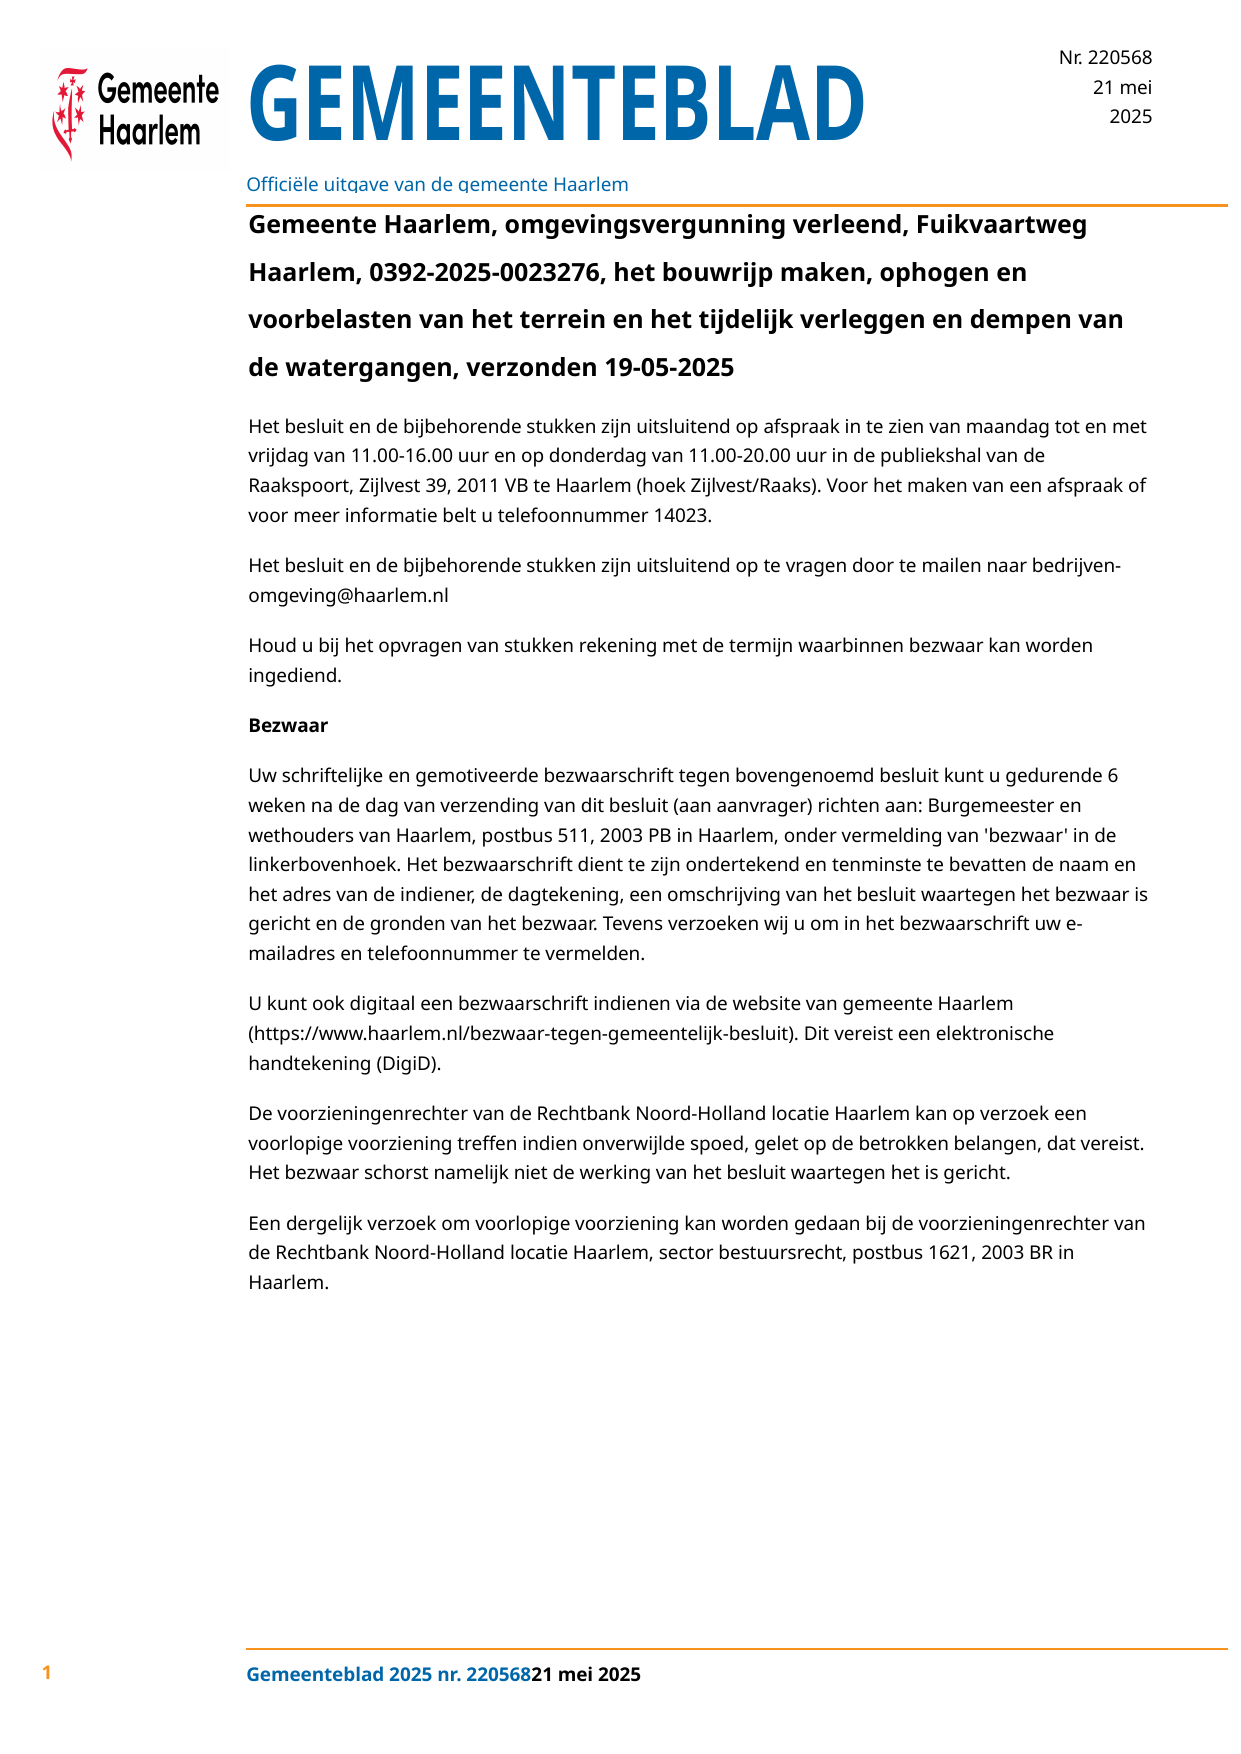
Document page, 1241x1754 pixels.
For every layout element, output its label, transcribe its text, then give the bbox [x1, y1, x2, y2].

text Het besluit en de bijbehorende stukken zijn uitsluitend op afspraak in te zien van maandag tot en met vrijdag van 11.00-16.00 uur en op donderdag van 11.00-20.00 uur in de publiekshal van de Raakspoort, Zijlvest 39, 2011 VB te Haarlem (hoek Zijlvest/Raaks). Voor het maken van een afspraak of voor meer informatie belt u telefoonnummer 14023. [248, 413, 1152, 528]
text U kunt ook digitaal een bezwaarschrift indienen via de website van gemeente Haarlem (https://www.haarlem.nl/bezwaar-tegen-gemeentelijk-besluit). Dit vereist een elektronische handtekening (DigiD). [248, 991, 1152, 1076]
text Het besluit en de bijbehorende stukken zijn uitsluitend op te vragen door te mailen naar bedrijven-omgeving@haarlem.nl [248, 552, 1152, 608]
text Gemeente Haarlem, omgevingsvergunning verleend, Fuikvaartweg Haarlem, 0392-2025-0023276, het bouwrijp maken, ophogen en voorbelasten van het terrein en het tijdelijk verleggen en dempen van de watergangen, verzonden 19-05-2025 [248, 207, 1152, 384]
text Bezwaar [248, 712, 1152, 738]
picture [41, 47, 231, 172]
text De voorzieningenrechter van de Rechtbank Noord-Holland locatie Haarlem kan op verzoek een voorlopige voorziening treffen indien onverwijlde spoed, gelet op de betrokken belangen, dat vereist. Het bezwaar schorst namelijk niet de werking van het besluit waartegen het is gericht. [248, 1100, 1152, 1185]
text Houd u bij het opvragen van stukken rekening met de termijn waarbinnen bezwaar kan worden ingediend. [248, 632, 1152, 688]
text Een dergelijk verzoek om voorlopige voorziening kan worden gedaan bij de voorzieningenrechter van de Rechtbank Noord-Holland locatie Haarlem, sector bestuursrecht, postbus 1621, 2003 BR in Haarlem. [248, 1210, 1152, 1295]
text Uw schriftelijke en gemotiveerde bezwaarschrift tegen bovengenoemd besluit kunt u gedurende 6 weken na de dag van verzending van dit besluit (aan aanvrager) richten aan: Burgemeester en wethouders van Haarlem, postbus 511, 2003 PB in Haarlem, onder vermelding van 'bezwaar' in de linkerbovenhoek. Het bezwaarschrift dient te zijn ondertekend en tenminste te bevatten de naam en het adres van de indiener, de dagtekening, een omschrijving van het besluit waartegen het bezwaar is gericht en de gronden van het bezwaar. Tevens verzoeken wij u om in het bezwaarschrift uw e-mailadres en telefoonnummer te vermelden. [248, 763, 1152, 966]
